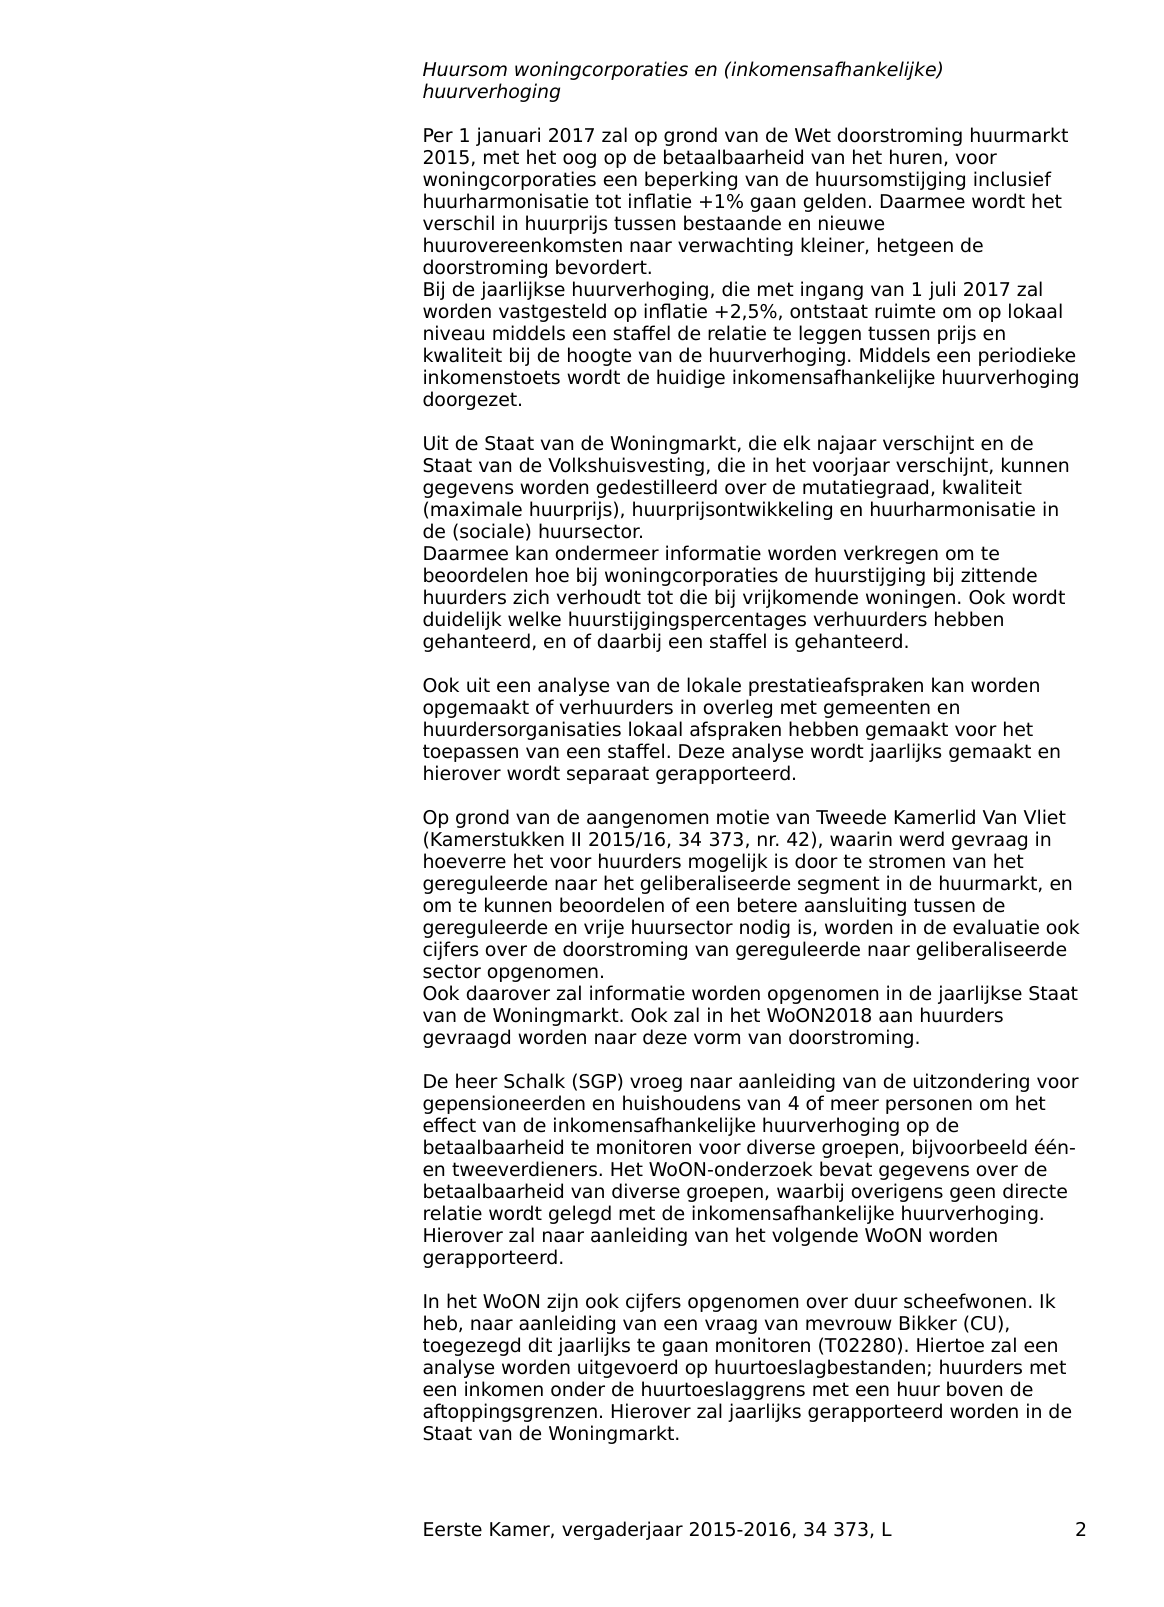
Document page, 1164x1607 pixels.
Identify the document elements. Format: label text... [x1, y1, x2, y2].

subtitle Huursom woningcorporaties en (inkomensafhankelijke) huurverhoging [422, 59, 1087, 103]
text Uit de Staat van de Woningmarkt, die elk najaar verschijnt en de Staat van de Volkshuisvesting, die in het voorjaar verschijnt, kunnen gegevens worden gedestilleerd over de mutatiegraad, kwaliteit (maximale huurprijs), huurprijsontwikkeling en huurharmonisatie in de (sociale) huursector. [422, 433, 1087, 543]
text Op grond van de aangenomen motie van Tweede Kamerlid Van Vliet (Kamerstukken II 2015/16, 34 373, nr. 42), waarin werd gevraag in hoeverre het voor huurders mogelijk is door te stromen van het gereguleerde naar het geliberaliseerde segment in de huurmarkt, en om te kunnen beoordelen of een betere aansluiting tussen de gereguleerde en vrije huursector nodig is, worden in de evaluatie ook cijfers over de doorstroming van gereguleerde naar geliberaliseerde sector opgenomen. [422, 807, 1087, 983]
text Bij de jaarlijkse huurverhoging, die met ingang van 1 juli 2017 zal worden vastgesteld op inflatie +2,5%, ontstaat ruimte om op lokaal niveau middels een staffel de relatie te leggen tussen prijs en kwaliteit bij de hoogte van de huurverhoging. Middels een periodieke inkomenstoets wordt de huidige inkomensafhankelijke huurverhoging doorgezet. [422, 279, 1087, 411]
text Ook daarover zal informatie worden opgenomen in de jaarlijkse Staat van de Woningmarkt. Ook zal in het WoON2018 aan huurders gevraagd worden naar deze vorm van doorstroming. [422, 983, 1087, 1049]
text Per 1 januari 2017 zal op grond van de Wet doorstroming huurmarkt 2015, met het oog op de betaalbaarheid van het huren, voor woningcorporaties een beperking van de huursomstijging inclusief huurharmonisatie tot inflatie +1% gaan gelden. Daarmee wordt het verschil in huurprijs tussen bestaande en nieuwe huurovereenkomsten naar verwachting kleiner, hetgeen de doorstroming bevordert. [422, 125, 1087, 279]
text De heer Schalk (SGP) vroeg naar aanleiding van de uitzondering voor gepensioneerden en huishoudens van 4 of meer personen om het effect van de inkomensafhankelijke huurverhoging op de betaalbaarheid te monitoren voor diverse groepen, bijvoorbeeld één- en tweeverdieners. Het WoON-onderzoek bevat gegevens over de betaalbaarheid van diverse groepen, waarbij overigens geen directe relatie wordt gelegd met de inkomensafhankelijke huurverhoging. Hierover zal naar aanleiding van het volgende WoON worden gerapporteerd. [422, 1071, 1087, 1269]
text Daarmee kan ondermeer informatie worden verkregen om te beoordelen hoe bij woningcorporaties de huurstijging bij zittende huurders zich verhoudt tot die bij vrijkomende woningen. Ook wordt duidelijk welke huurstijgingspercentages verhuurders hebben gehanteerd, en of daarbij een staffel is gehanteerd. [422, 543, 1087, 653]
text In het WoON zijn ook cijfers opgenomen over duur scheefwonen. Ik heb, naar aanleiding van een vraag van mevrouw Bikker (CU), toegezegd dit jaarlijks te gaan monitoren (T02280). Hiertoe zal een analyse worden uitgevoerd op huurtoeslagbestanden; huurders met een inkomen onder de huurtoeslaggrens met een huur boven de aftoppingsgrenzen. Hierover zal jaarlijks gerapporteerd worden in de Staat van de Woningmarkt. [422, 1291, 1087, 1445]
text Ook uit een analyse van de lokale prestatieafspraken kan worden opgemaakt of verhuurders in overleg met gemeenten en huurdersorganisaties lokaal afspraken hebben gemaakt voor het toepassen van een staffel. Deze analyse wordt jaarlijks gemaakt en hierover wordt separaat gerapporteerd. [422, 675, 1087, 785]
